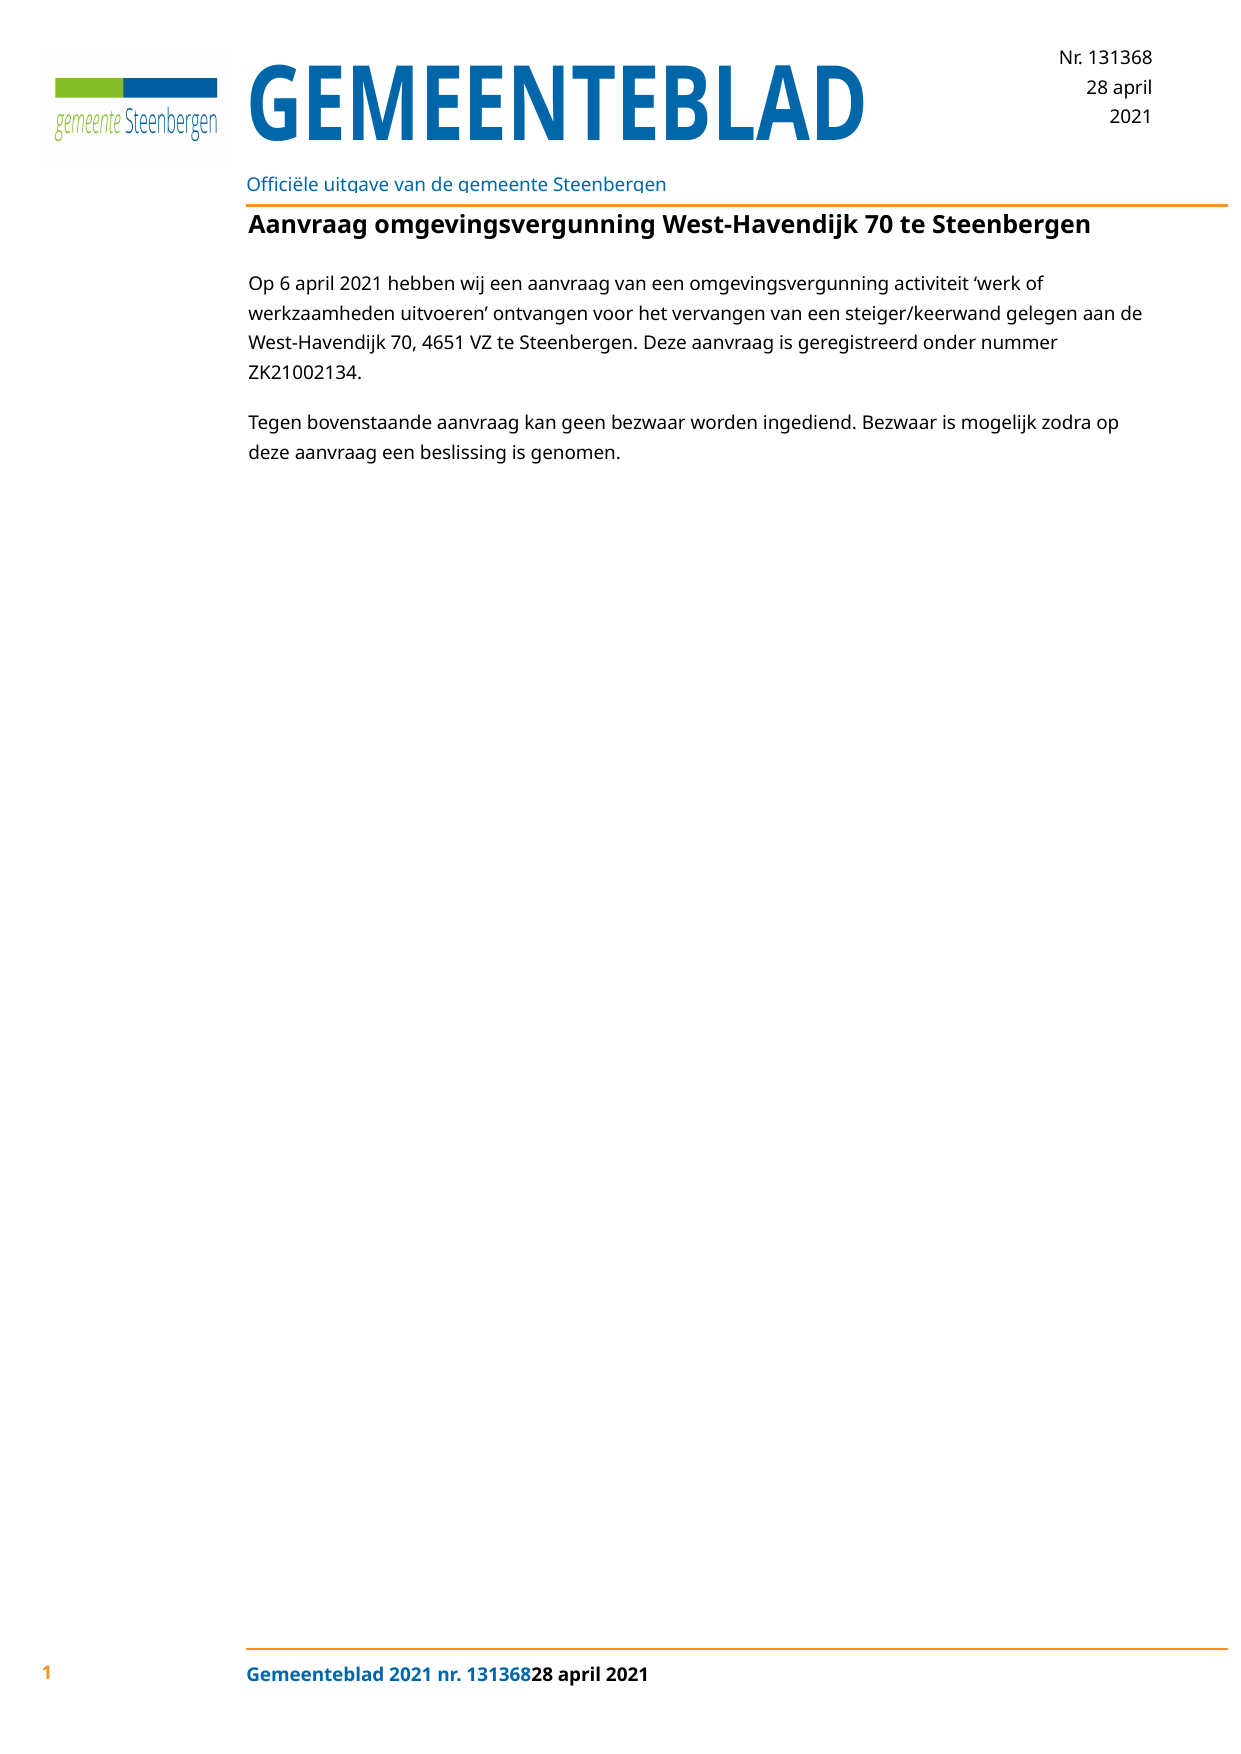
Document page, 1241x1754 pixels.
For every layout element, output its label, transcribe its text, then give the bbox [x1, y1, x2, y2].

text Aanvraag omgevingsvergunning West-Havendijk 70 te Steenbergen [248, 207, 1152, 241]
text Op 6 april 2021 hebben wij een aanvraag van een omgevingsvergunning activiteit ‘werk of werkzaamheden uitvoeren’ ontvangen voor het vervangen van een steiger/keerwand gelegen aan de West-Havendijk 70, 4651 VZ te Steenbergen. Deze aanvraag is geregistreerd onder nummer ZK21002134. [248, 270, 1152, 385]
picture [41, 47, 231, 172]
text Tegen bovenstaande aanvraag kan geen bezwaar worden ingediend. Bezwaar is mogelijk zodra op deze aanvraag een beslissing is genomen. [248, 409, 1152, 465]
